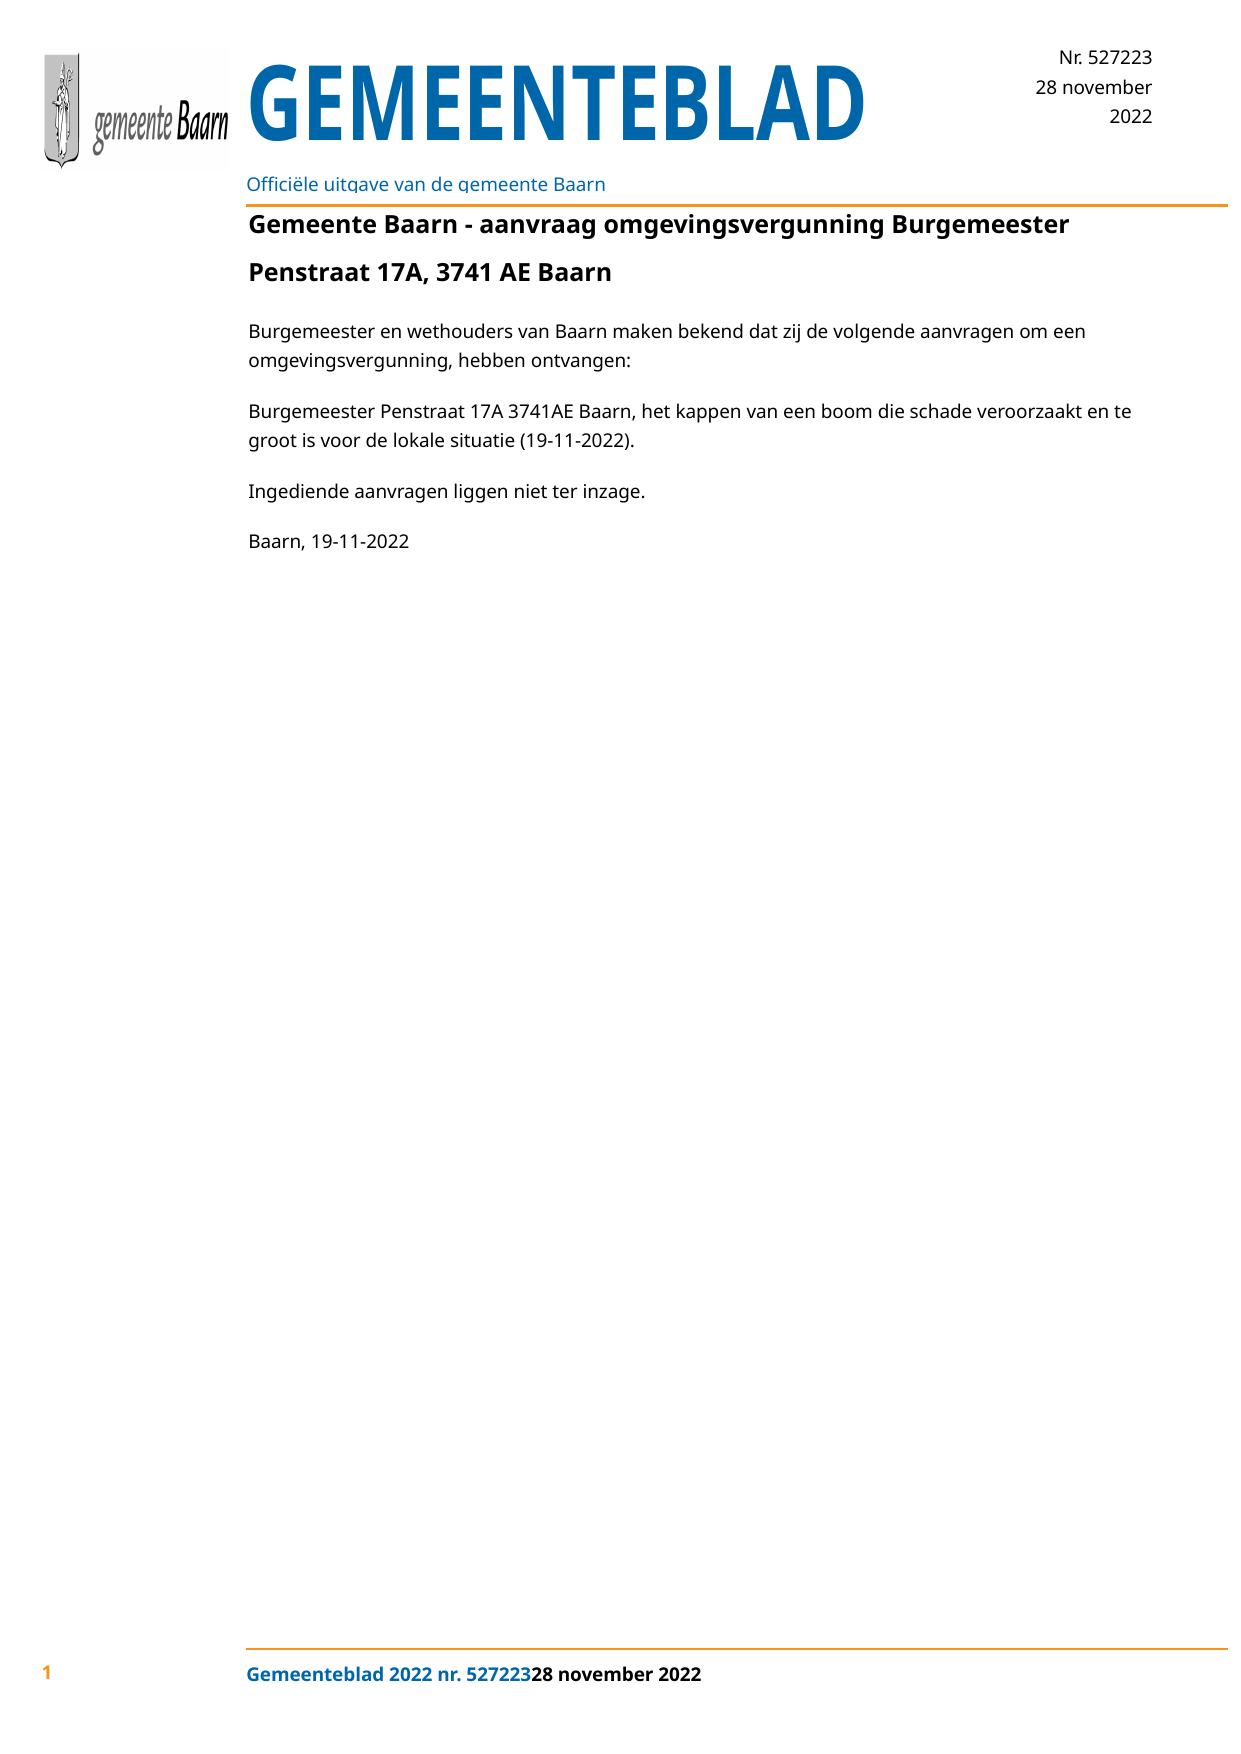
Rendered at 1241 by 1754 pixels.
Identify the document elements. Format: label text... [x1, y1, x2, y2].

text Ingediende aanvragen liggen niet ter inzage. [248, 478, 1152, 504]
text Baarn, 19-11-2022 [248, 528, 1152, 554]
picture [41, 47, 231, 172]
text Burgemeester Penstraat 17A 3741AE Baarn, het kappen van een boom die schade veroorzaakt en te groot is voor de lokale situatie (19-11-2022). [248, 398, 1152, 453]
text Burgemeester en wethouders van Baarn maken bekend dat zij de volgende aanvragen om een omgevingsvergunning, hebben ontvangen: [248, 318, 1152, 373]
text Gemeente Baarn - aanvraag omgevingsvergunning Burgemeester Penstraat 17A, 3741 AE Baarn [248, 207, 1152, 288]
